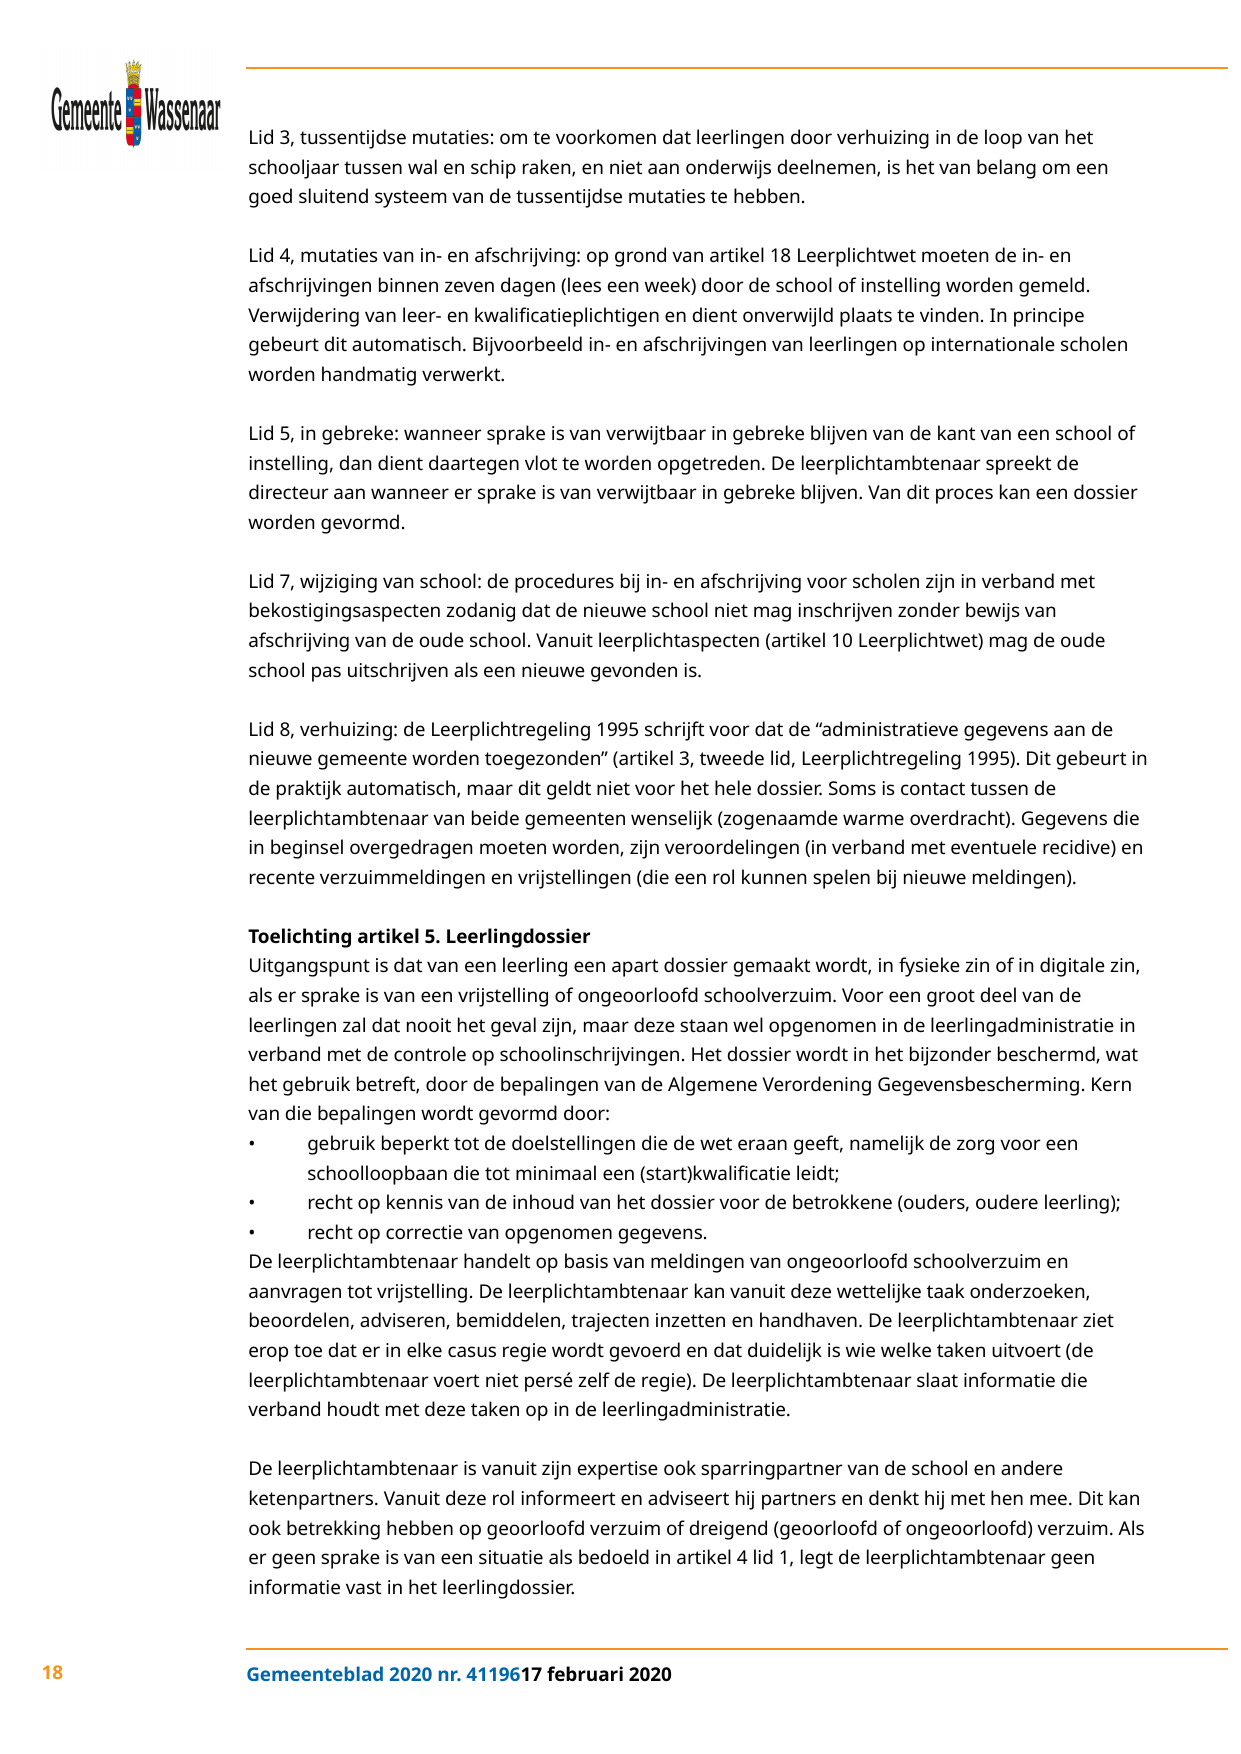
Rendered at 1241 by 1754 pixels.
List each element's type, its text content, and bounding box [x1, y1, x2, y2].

text Lid 5, in gebreke: wanneer sprake is van verwijtbaar in gebreke blijven van de kant van een school of instelling, dan dient daartegen vlot te worden opgetreden. De leerplichtambtenaar spreekt de directeur aan wanneer er sprake is van verwijtbaar in gebreke blijven. Van dit proces kan een dossier worden gevormd. [248, 420, 1152, 535]
picture [41, 47, 231, 172]
list recht op kennis van de inhoud van het dossier voor de betrokkene (ouders, oudere leerling); [248, 1189, 1152, 1215]
text Lid 8, verhuizing: de Leerplichtregeling 1995 schrijft voor dat de “administratieve gegevens aan de nieuwe gemeente worden toegezonden” (artikel 3, tweede lid, Leerplichtregeling 1995). Dit gebeurt in de praktijk automatisch, maar dit geldt niet voor het hele dossier. Soms is contact tussen de leerplichtambtenaar van beide gemeenten wenselijk (zogenaamde warme overdracht). Gegevens die in beginsel overgedragen moeten worden, zijn veroordelingen (in verband met eventuele recidive) en recente verzuimmeldingen en vrijstellingen (die een rol kunnen spelen bij nieuwe meldingen). [248, 716, 1152, 890]
text De leerplichtambtenaar is vanuit zijn expertise ook sparringpartner van de school en andere ketenpartners. Vanuit deze rol informeert en adviseert hij partners en denkt hij met hen mee. Dit kan ook betrekking hebben op geoorloofd verzuim of dreigend (geoorloofd of ongeoorloofd) verzuim. Als er geen sprake is van een situatie als bedoeld in artikel 4 lid 1, legt de leerplichtambtenaar geen informatie vast in het leerlingdossier. [248, 1456, 1152, 1600]
text Uitgangspunt is dat van een leerling een apart dossier gemaakt wordt, in fysieke zin of in digitale zin, als er sprake is van een vrijstelling of ongeoorloofd schoolverzuim. Voor een groot deel van de leerlingen zal dat nooit het geval zijn, maar deze staan wel opgenomen in de leerlingadministratie in verband met de controle op schoolinschrijvingen. Het dossier wordt in het bijzonder beschermd, wat het gebruik betreft, door de bepalingen van de Algemene Verordening Gegevensbescherming. Kern van die bepalingen wordt gevormd door: [248, 953, 1152, 1126]
list gebruik beperkt tot de doelstellingen die de wet eraan geeft, namelijk de zorg voor een schoolloopbaan die tot minimaal een (start)kwalificatie leidt; [248, 1130, 1152, 1186]
text Toelichting artikel 5. Leerlingdossier [248, 923, 1152, 949]
text De leerplichtambtenaar handelt op basis van meldingen van ongeoorloofd schoolverzuim en aanvragen tot vrijstelling. De leerplichtambtenaar kan vanuit deze wettelijke taak onderzoeken, beoordelen, adviseren, bemiddelen, trajecten inzetten en handhaven. De leerplichtambtenaar ziet erop toe dat er in elke casus regie wordt gevoerd en dat duidelijk is wie welke taken uitvoert (de leerplichtambtenaar voert niet persé zelf de regie). De leerplichtambtenaar slaat informatie die verband houdt met deze taken op in de leerlingadministratie. [248, 1248, 1152, 1422]
text Lid 7, wijziging van school: de procedures bij in- en afschrijving voor scholen zijn in verband met bekostigingsaspecten zodanig dat de nieuwe school niet mag inschrijven zonder bewijs van afschrijving van de oude school. Vanuit leerplichtaspecten (artikel 10 Leerplichtwet) mag de oude school pas uitschrijven als een nieuwe gevonden is. [248, 568, 1152, 683]
text Lid 3, tussentijdse mutaties: om te voorkomen dat leerlingen door verhuizing in de loop van het schooljaar tussen wal en schip raken, en niet aan onderwijs deelnemen, is het van belang om een goed sluitend systeem van de tussentijdse mutaties te hebben. [248, 124, 1152, 209]
list recht op correctie van opgenomen gegevens. [248, 1219, 1152, 1245]
text Lid 4, mutaties van in- en afschrijving: op grond van artikel 18 Leerplichtwet moeten de in- en afschrijvingen binnen zeven dagen (lees een week) door de school of instelling worden gemeld. Verwijdering van leer- en kwalificatieplichtigen en dient onverwijld plaats te vinden. In principe gebeurt dit automatisch. Bijvoorbeeld in- en afschrijvingen van leerlingen op internationale scholen worden handmatig verwerkt. [248, 243, 1152, 387]
